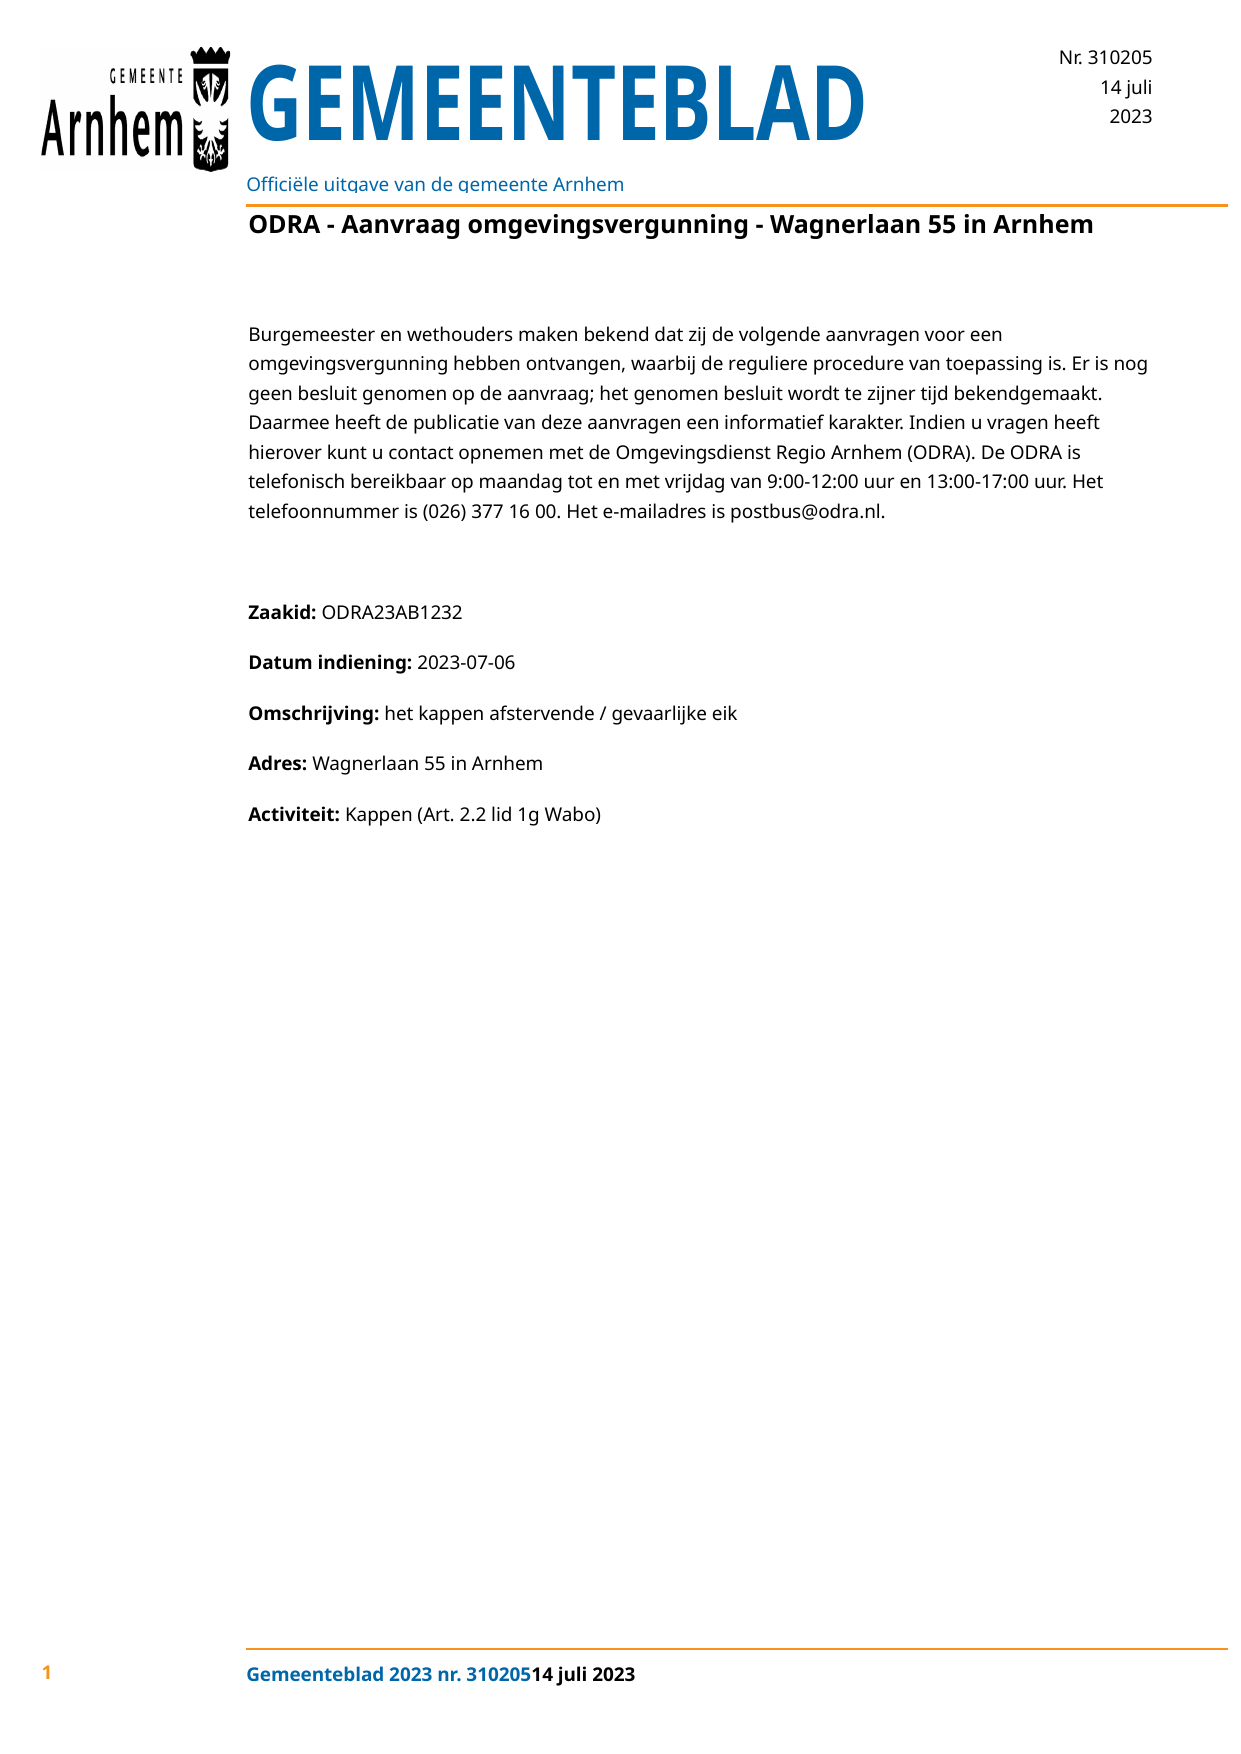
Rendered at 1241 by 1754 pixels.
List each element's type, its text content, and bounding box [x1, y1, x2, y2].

text Datum indiening: 2023-07-06 [248, 649, 1152, 675]
text ODRA - Aanvraag omgevingsvergunning - Wagnerlaan 55 in Arnhem [248, 207, 1152, 241]
text Activiteit: Kappen (Art. 2.2 lid 1g Wabo) [248, 801, 1152, 826]
text Burgemeester en wethouders maken bekend dat zij de volgende aanvragen voor een omgevingsvergunning hebben ontvangen, waarbij de reguliere procedure van toepassing is. Er is nog geen besluit genomen op de aanvraag; het genomen besluit wordt te zijner tijd bekendgemaakt. Daarmee heeft de publicatie van deze aanvragen een informatief karakter. Indien u vragen heeft hierover kunt u contact opnemen met de Omgevingsdienst Regio Arnhem (ODRA). De ODRA is telefonisch bereikbaar op maandag tot en met vrijdag van 9:00-12:00 uur en 13:00-17:00 uur. Het telefoonnummer is (026) 377 16 00. Het e-mailadres is postbus@odra.nl. [248, 321, 1152, 524]
text Adres: Wagnerlaan 55 in Arnhem [248, 750, 1152, 776]
text Zaakid: ODRA23AB1232 [248, 599, 1152, 625]
picture [41, 47, 231, 172]
text Omschrijving: het kappen afstervende / gevaarlijke eik [248, 700, 1152, 726]
